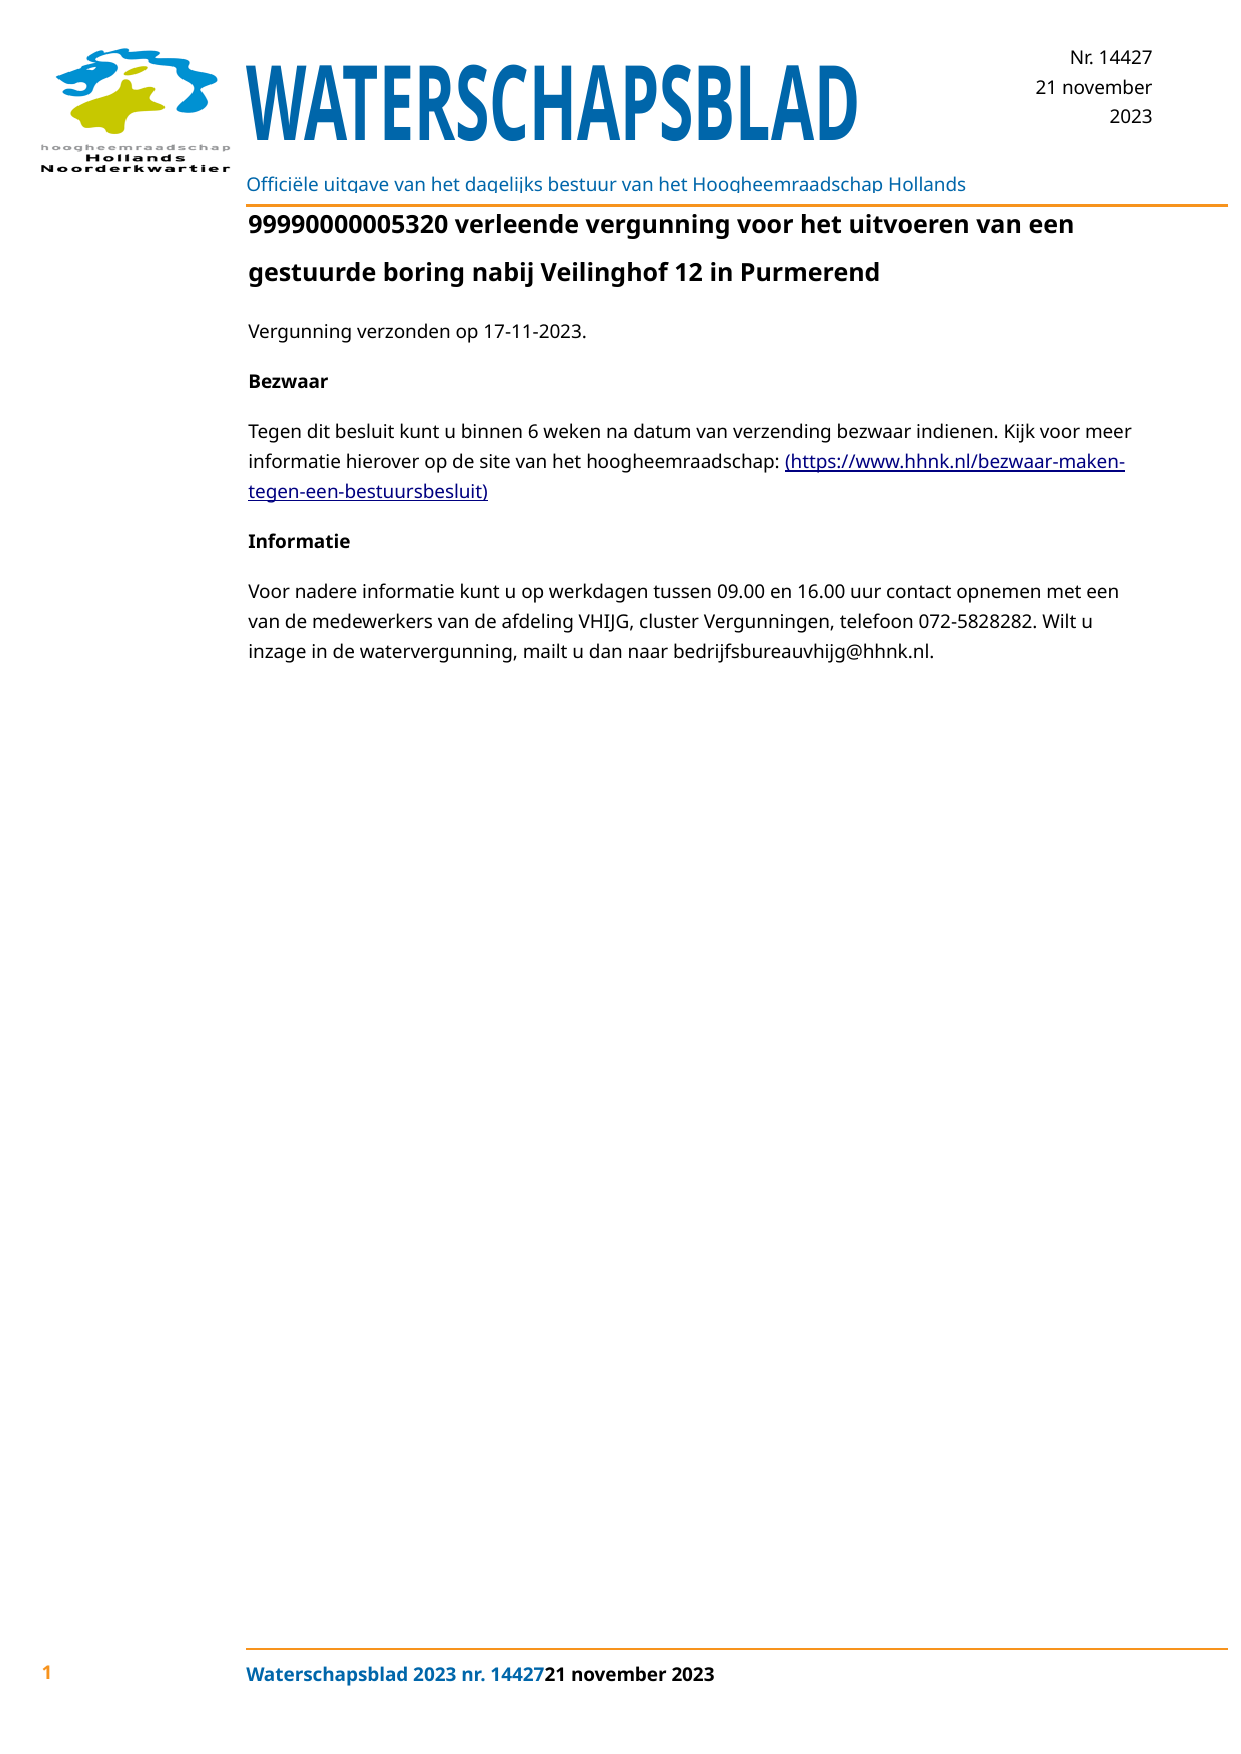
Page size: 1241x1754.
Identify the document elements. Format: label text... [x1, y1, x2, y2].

text Voor nadere informatie kunt u op werkdagen tussen 09.00 en 16.00 uur contact opnemen met een van de medewerkers van de afdeling VHIJG, cluster Vergunningen, telefoon 072-5828282. Wilt u inzage in de watervergunning, mailt u dan naar bedrijfsbureauvhijg@hhnk.nl. [248, 579, 1152, 664]
text Vergunning verzonden op 17-11-2023. [248, 318, 1152, 344]
text Informatie [248, 528, 1152, 554]
text Bezwaar [248, 368, 1152, 394]
text 99990000005320 verleende vergunning voor het uitvoeren van een gestuurde boring nabij Veilinghof 12 in Purmerend [248, 207, 1152, 288]
picture [41, 47, 231, 172]
text Tegen dit besluit kunt u binnen 6 weken na datum van verzending bezwaar indienen. Kijk voor meer informatie hierover op de site van het hoogheemraadschap: (https://www.hhnk.nl/bezwaar-maken-tegen-een-bestuursbesluit) [248, 419, 1152, 504]
